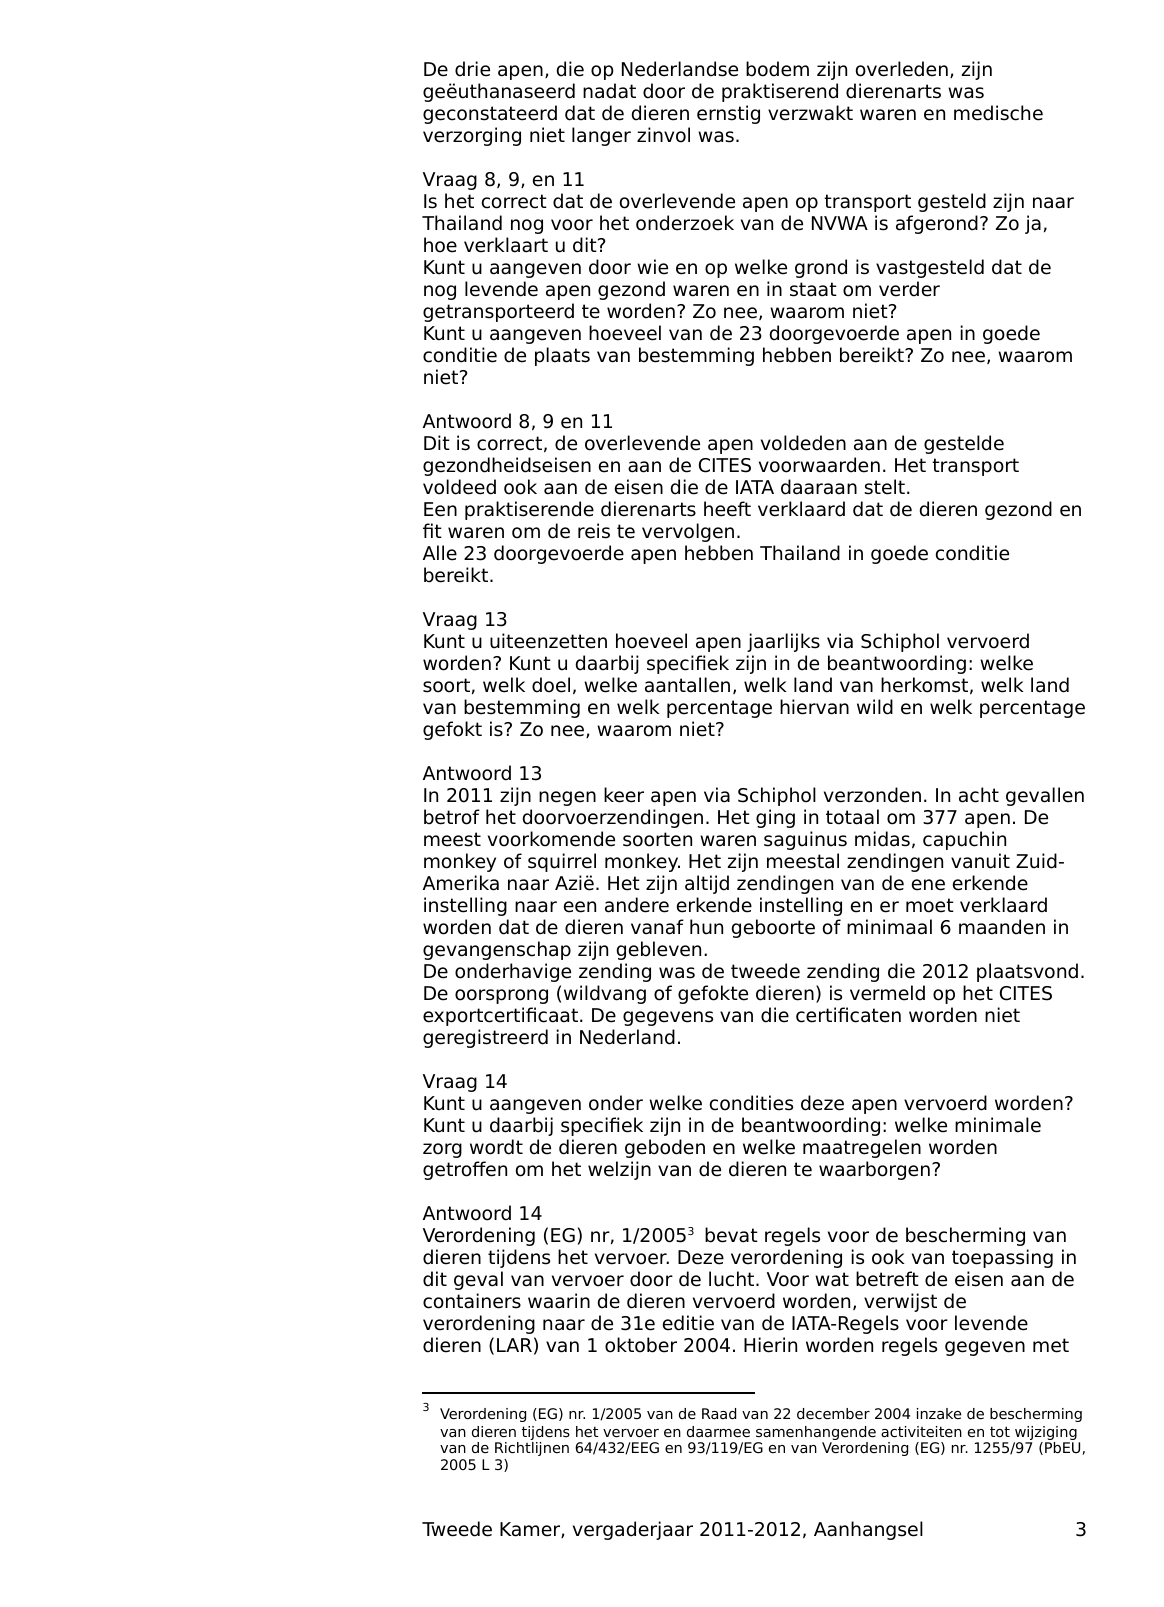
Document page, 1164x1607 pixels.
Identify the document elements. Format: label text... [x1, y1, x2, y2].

text Een praktiserende dierenarts heeft verklaard dat de dieren gezond en fit waren om de reis te vervolgen. [422, 499, 1087, 543]
text Is het correct dat de overlevende apen op transport gesteld zijn naar Thailand nog voor het onderzoek van de NVWA is afgerond? Zo ja, hoe verklaart u dit? [422, 191, 1087, 257]
text De drie apen, die op Nederlandse bodem zijn overleden, zijn geëuthanaseerd nadat door de praktiserend dierenarts was geconstateerd dat de dieren ernstig verzwakt waren en medische verzorging niet langer zinvol was. [422, 59, 1087, 147]
text Antwoord 14 [422, 1203, 1087, 1225]
text Verordening (EG) nr, 1/2005 bevat regels voor de bescherming van dieren tijdens het vervoer. Deze verordening is ook van toepassing in dit geval van vervoer door de lucht. Voor wat betreft de eisen aan de containers waarin de dieren vervoerd worden, verwijst de verordening naar de 31e editie van de IATA-Regels voor levende dieren (LAR) van 1 oktober 2004. Hierin worden regels gegeven met [422, 1225, 1087, 1357]
text Kunt u aangeven onder welke condities deze apen vervoerd worden? Kunt u daarbij specifiek zijn in de beantwoording: welke minimale zorg wordt de dieren geboden en welke maatregelen worden getroffen om het welzijn van de dieren te waarborgen? [422, 1093, 1087, 1181]
text Kunt u aangeven door wie en op welke grond is vastgesteld dat de nog levende apen gezond waren en in staat om verder getransporteerd te worden? Zo nee, waarom niet? [422, 257, 1087, 323]
text Alle 23 doorgevoerde apen hebben Thailand in goede conditie bereikt. [422, 543, 1087, 587]
text Vraag 14 [422, 1071, 1087, 1093]
text Verordening (EG) nr. 1/2005 van de Raad van 22 december 2004 inzake de bescherming van dieren tijdens het vervoer en daarmee samenhangende activiteiten en tot wijziging van de Richtlijnen 64/432/EEG en 93/119/EG en van Verordening (EG) nr. 1255/97 (PbEU, 2005 L 3) [422, 1402, 1087, 1474]
text De onderhavige zending was de tweede zending die 2012 plaatsvond. [422, 961, 1087, 983]
text Dit is correct, de overlevende apen voldeden aan de gestelde gezondheidseisen en aan de CITES voorwaarden. Het transport voldeed ook aan de eisen die de IATA daaraan stelt. [422, 433, 1087, 499]
text Kunt u uiteenzetten hoeveel apen jaarlijks via Schiphol vervoerd worden? Kunt u daarbij specifiek zijn in de beantwoording: welke soort, welk doel, welke aantallen, welk land van herkomst, welk land van bestemming en welk percentage hiervan wild en welk percentage gefokt is? Zo nee, waarom niet? [422, 631, 1087, 741]
text In 2011 zijn negen keer apen via Schiphol verzonden. In acht gevallen betrof het doorvoerzendingen. Het ging in totaal om 377 apen. De meest voorkomende soorten waren saguinus midas, capuchin monkey of squirrel monkey. Het zijn meestal zendingen vanuit Zuid-Amerika naar Azië. Het zijn altijd zendingen van de ene erkende instelling naar een andere erkende instelling en er moet verklaard worden dat de dieren vanaf hun geboorte of minimaal 6 maanden in gevangenschap zijn gebleven. [422, 785, 1087, 961]
text Antwoord 8, 9 en 11 [422, 411, 1087, 433]
text Antwoord 13 [422, 763, 1087, 785]
text Vraag 8, 9, en 11 [422, 169, 1087, 191]
text Vraag 13 [422, 609, 1087, 631]
text De oorsprong (wildvang of gefokte dieren) is vermeld op het CITES exportcertificaat. De gegevens van die certificaten worden niet geregistreerd in Nederland. [422, 983, 1087, 1049]
text Kunt u aangeven hoeveel van de 23 doorgevoerde apen in goede conditie de plaats van bestemming hebben bereikt? Zo nee, waarom niet? [422, 323, 1087, 389]
